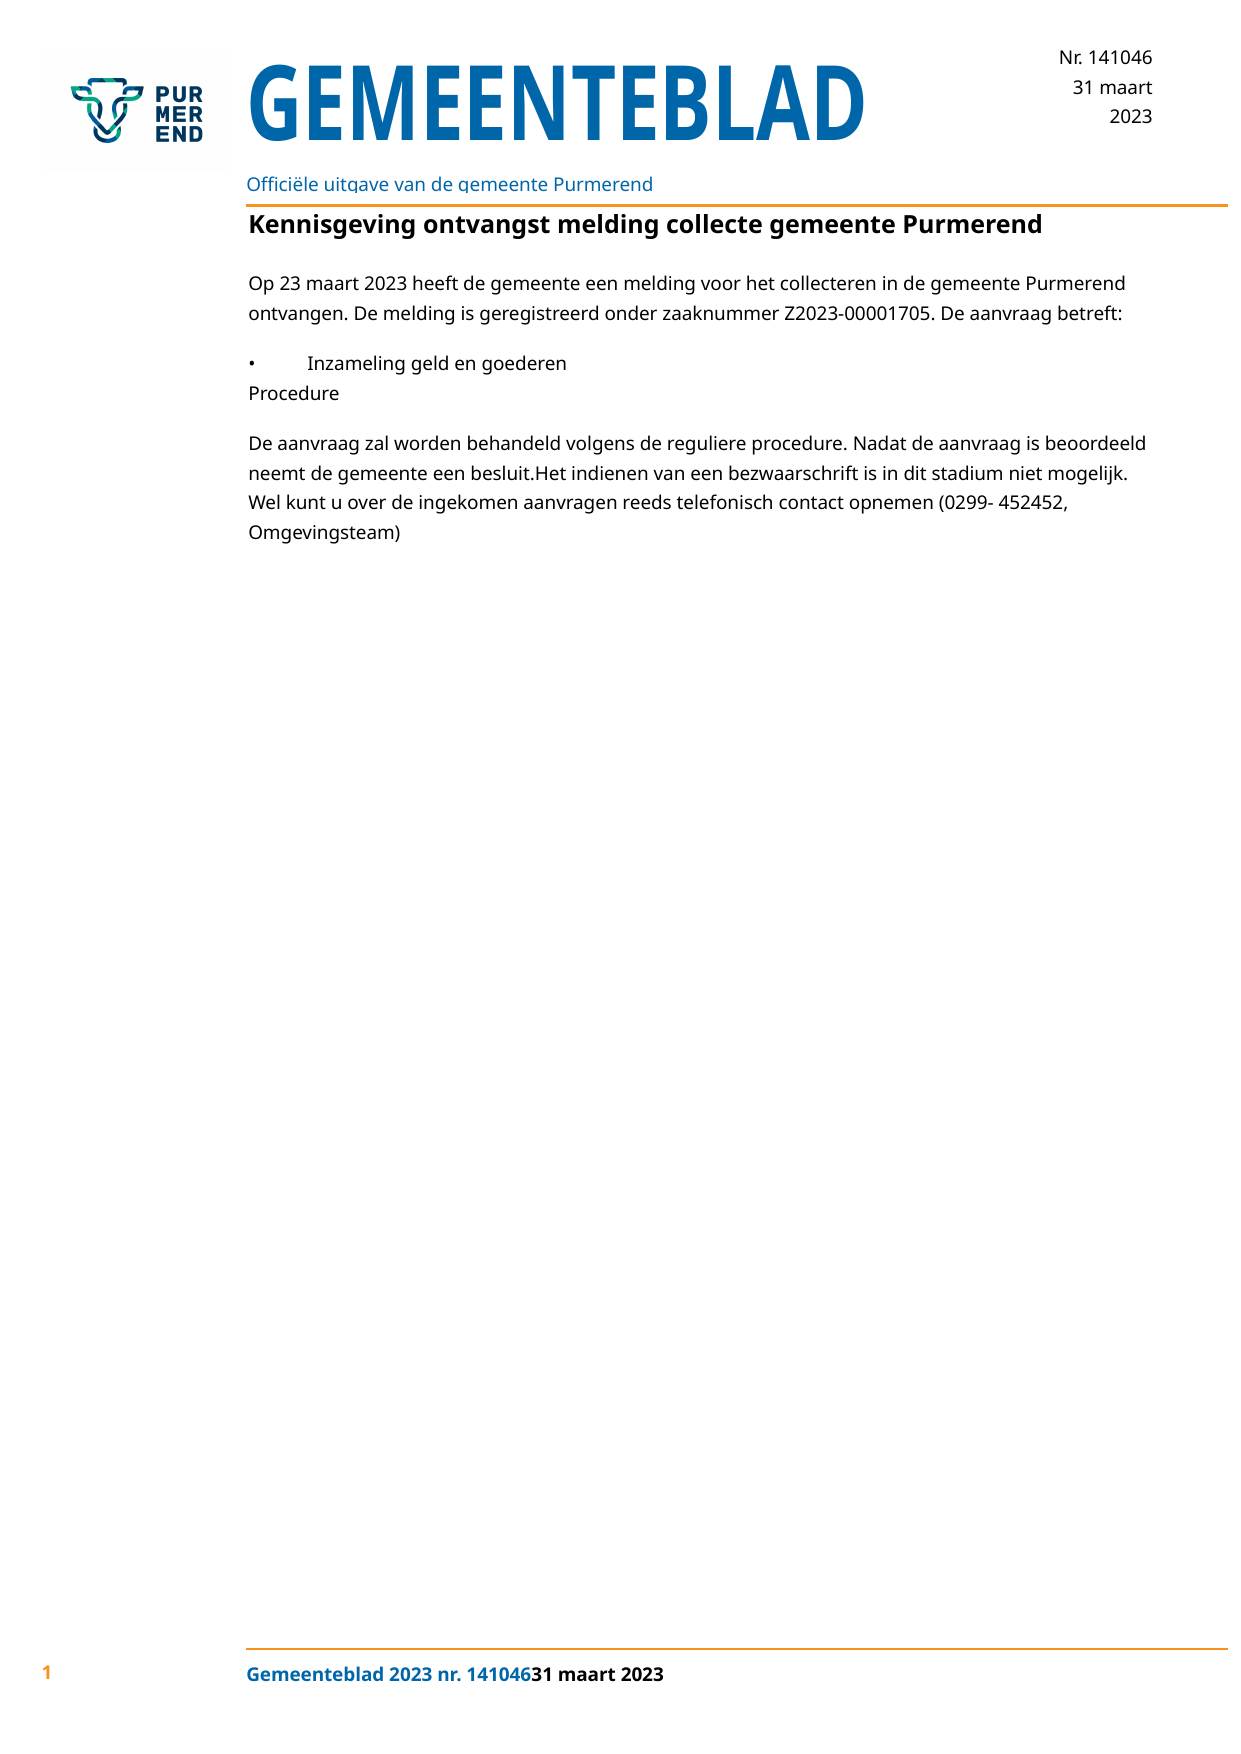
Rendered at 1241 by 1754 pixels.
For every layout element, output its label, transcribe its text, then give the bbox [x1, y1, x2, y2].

text Kennisgeving ontvangst melding collecte gemeente Purmerend [248, 207, 1152, 241]
text De aanvraag zal worden behandeld volgens de reguliere procedure. Nadat de aanvraag is beoordeeld neemt de gemeente een besluit.Het indienen van een bezwaarschrift is in dit stadium niet mogelijk. Wel kunt u over de ingekomen aanvragen reeds telefonisch contact opnemen (0299- 452452, Omgevingsteam) [248, 430, 1152, 545]
picture [41, 47, 231, 172]
text Op 23 maart 2023 heeft de gemeente een melding voor het collecteren in de gemeente Purmerend ontvangen. De melding is geregistreerd onder zaaknummer Z2023-00001705. De aanvraag betreft: [248, 270, 1152, 326]
text Procedure [248, 380, 1152, 406]
list Inzameling geld en goederen [248, 350, 1152, 376]
